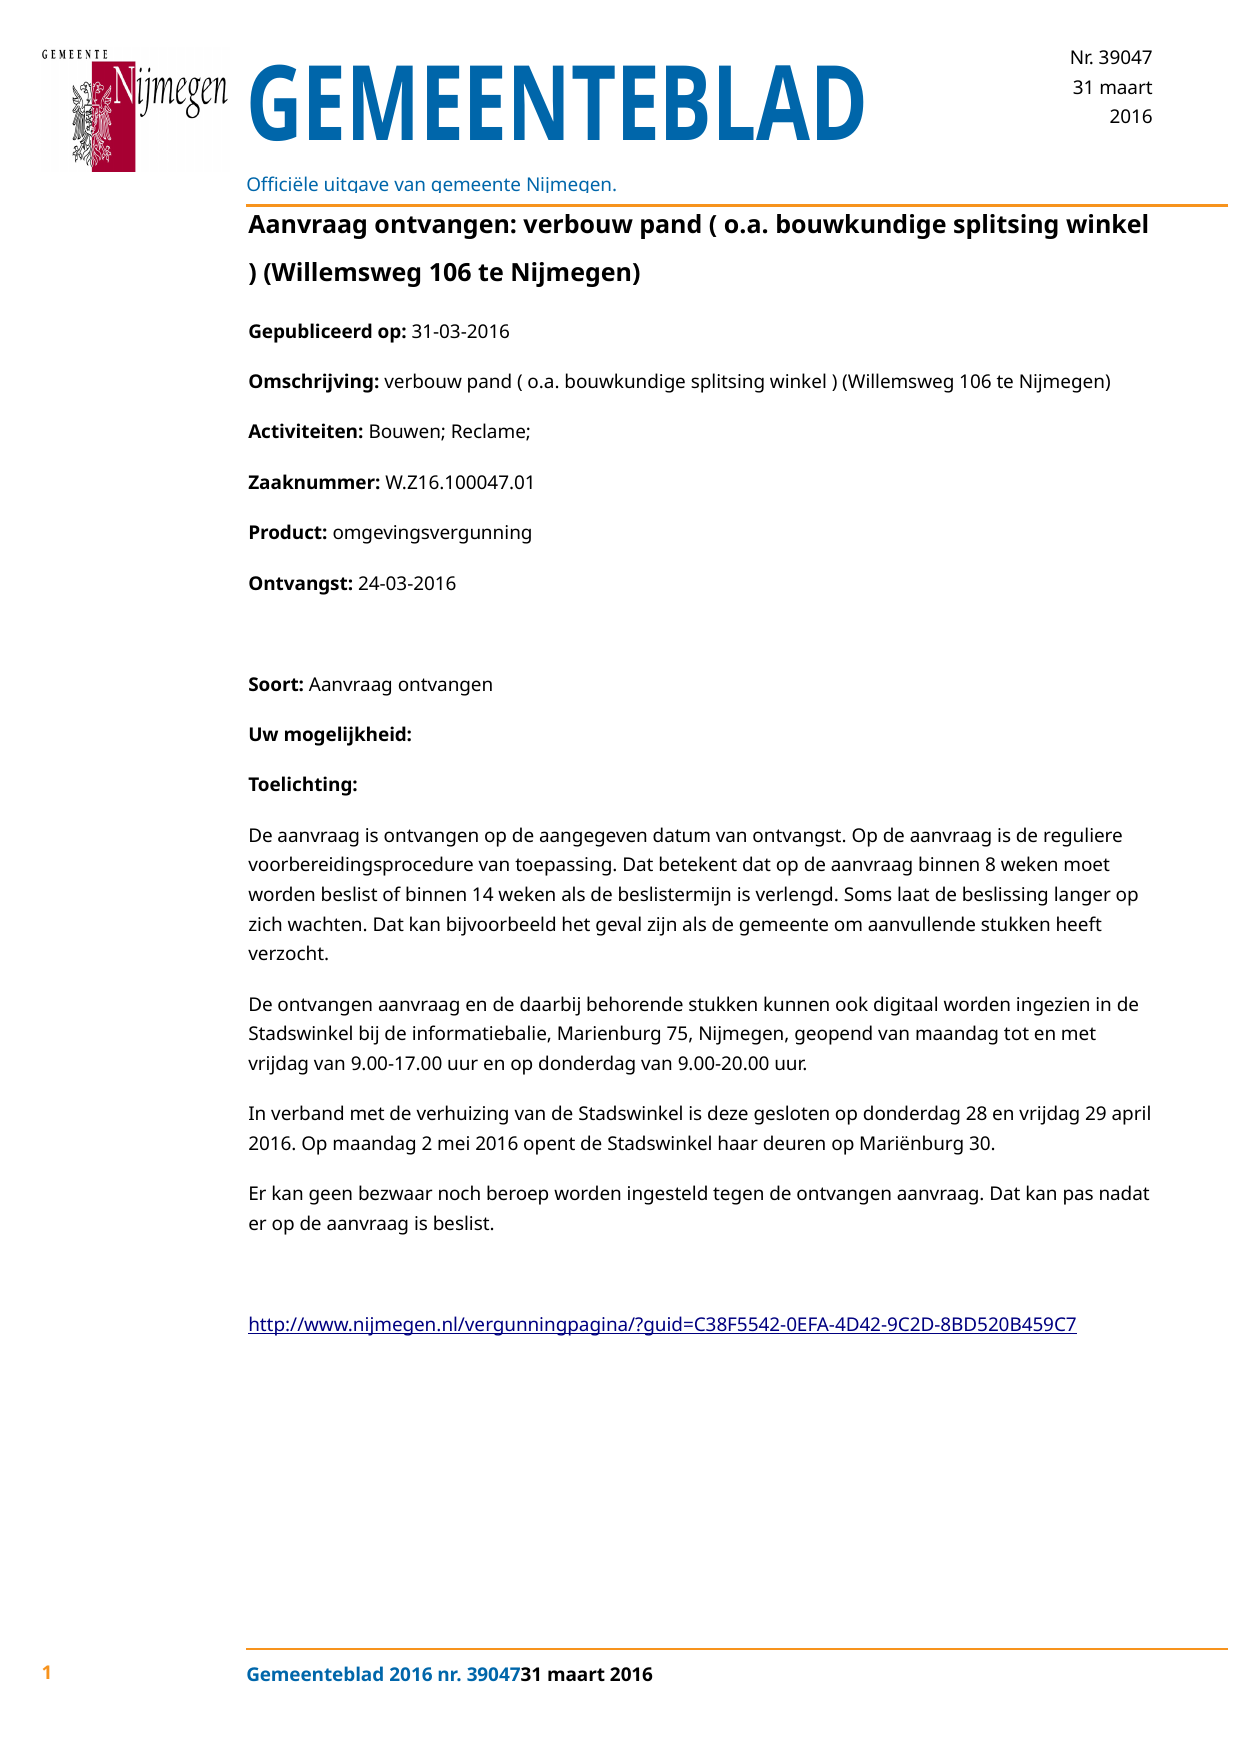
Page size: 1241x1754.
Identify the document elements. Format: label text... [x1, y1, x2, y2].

text Omschrijving: verbouw pand ( o.a. bouwkundige splitsing winkel ) (Willemsweg 106 te Nijmegen) [248, 368, 1152, 394]
text Toelichting: [248, 772, 1152, 797]
text Zaaknummer: W.Z16.100047.01 [248, 469, 1152, 495]
text In verband met de verhuizing van de Stadswinkel is deze gesloten op donderdag 28 en vrijdag 29 april 2016. Op maandag 2 mei 2016 opent de Stadswinkel haar deuren op Mariënburg 30. [248, 1100, 1152, 1156]
text Product: omgevingsvergunning [248, 519, 1152, 545]
text Soort: Aanvraag ontvangen [248, 671, 1152, 697]
text Gepubliceerd op: 31-03-2016 [248, 318, 1152, 344]
text De aanvraag is ontvangen op de aangegeven datum van ontvangst. Op de aanvraag is de reguliere voorbereidingsprocedure van toepassing. Dat betekent dat op de aanvraag binnen 8 weken moet worden beslist of binnen 14 weken als de beslistermijn is verlengd. Soms laat de beslissing langer op zich wachten. Dat kan bijvoorbeeld het geval zijn als de gemeente om aanvullende stukken heeft verzocht. [248, 822, 1152, 966]
text Aanvraag ontvangen: verbouw pand ( o.a. bouwkundige splitsing winkel ) (Willemsweg 106 te Nijmegen) [248, 207, 1152, 288]
text http://www.nijmegen.nl/vergunningpagina/?guid=C38F5542-0EFA-4D42-9C2D-8BD520B459C7 [248, 1311, 1152, 1337]
text Er kan geen bezwaar noch beroep worden ingesteld tegen de ontvangen aanvraag. Dat kan pas nadat er op de aanvraag is beslist. [248, 1180, 1152, 1236]
picture [41, 47, 231, 172]
text Activiteiten: Bouwen; Reclame; [248, 419, 1152, 444]
text Uw mogelijkheid: [248, 721, 1152, 747]
text Ontvangst: 24-03-2016 [248, 570, 1152, 596]
text De ontvangen aanvraag en de daarbij behorende stukken kunnen ook digitaal worden ingezien in de Stadswinkel bij de informatiebalie, Marienburg 75, Nijmegen, geopend van maandag tot en met vrijdag van 9.00-17.00 uur en op donderdag van 9.00-20.00 uur. [248, 991, 1152, 1076]
